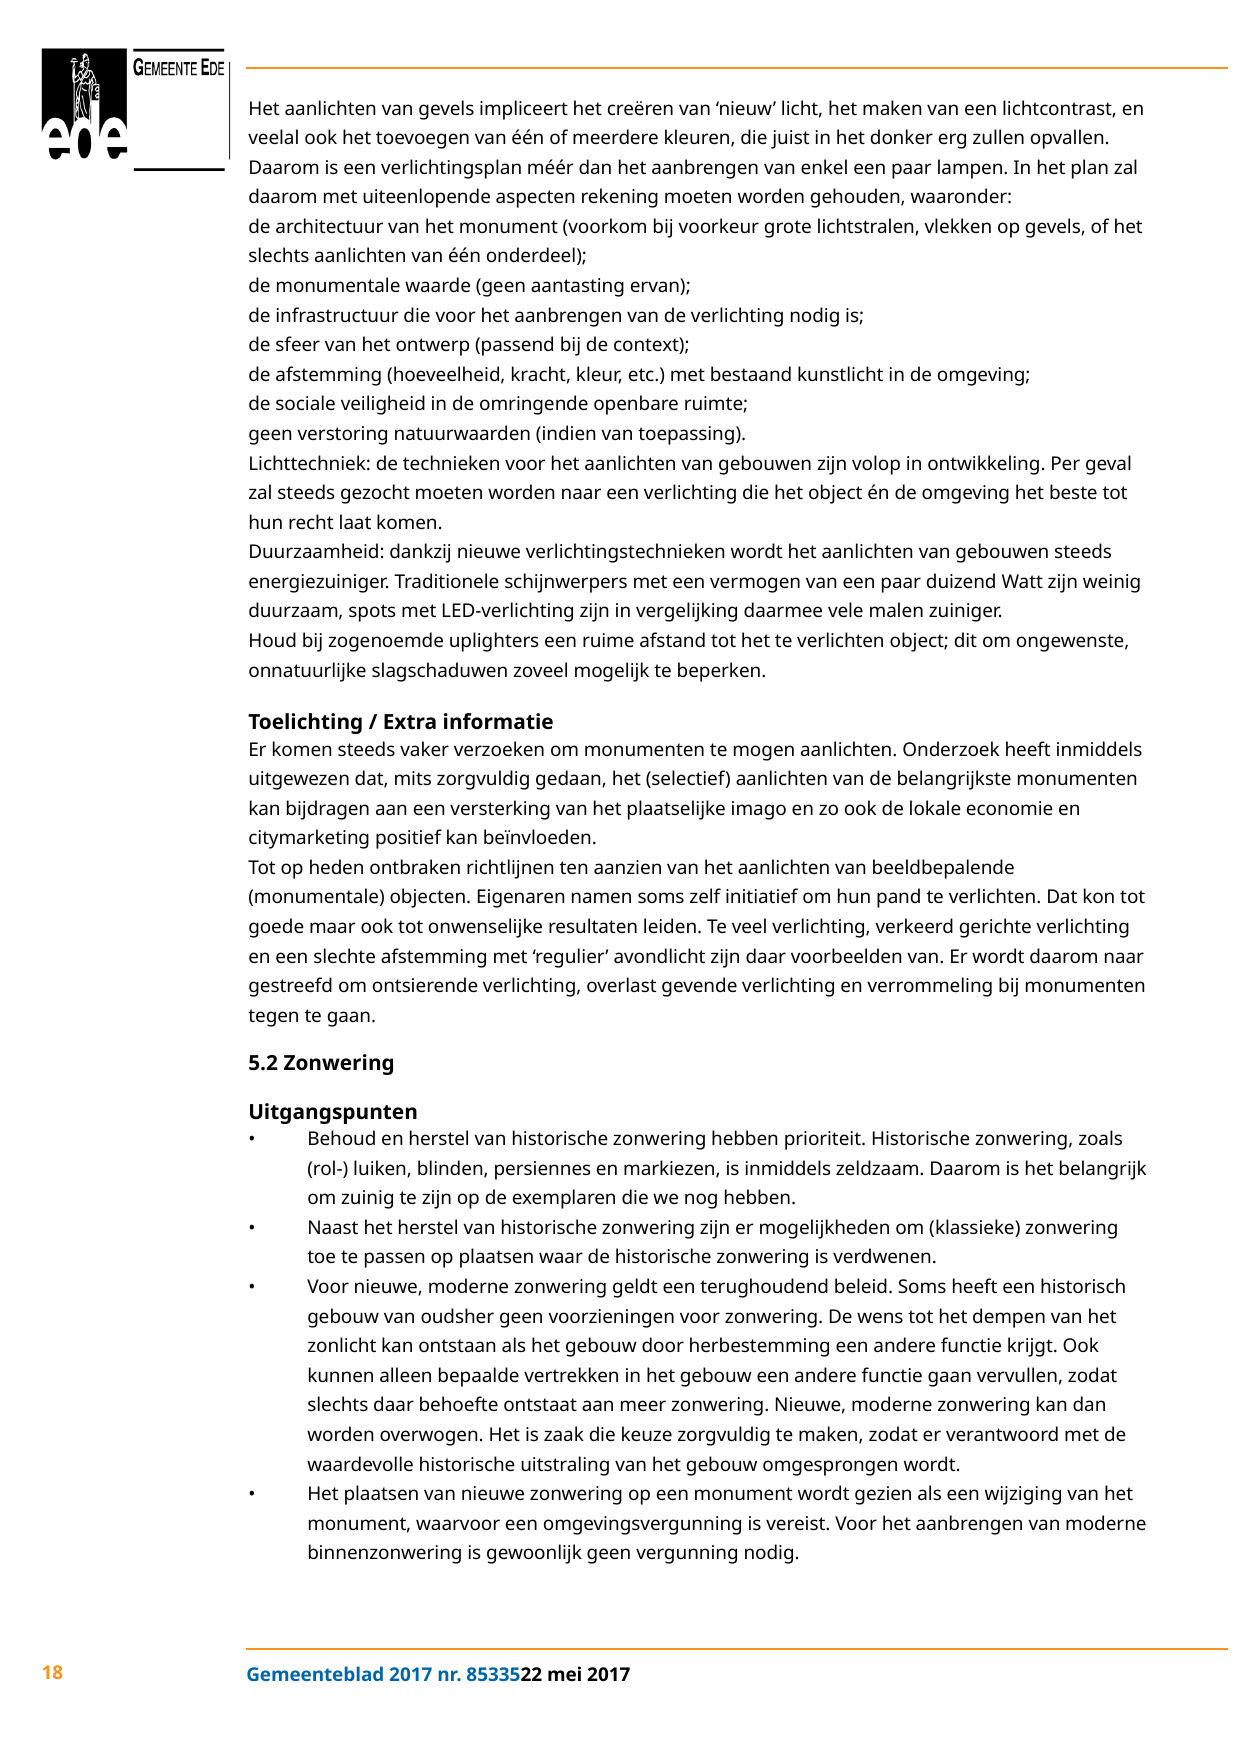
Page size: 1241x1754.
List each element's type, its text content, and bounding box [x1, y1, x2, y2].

text Het aanlichten van gevels impliceert het creëren van ‘nieuw’ licht, het maken van een lichtcontrast, en veelal ook het toevoegen van één of meerdere kleuren, die juist in het donker erg zullen opvallen. Daarom is een verlichtingsplan méér dan het aanbrengen van enkel een paar lampen. In het plan zal daarom met uiteenlopende aspecten rekening moeten worden gehouden, waaronder: [248, 95, 1152, 209]
picture [41, 47, 231, 172]
text geen verstoring natuurwaarden (indien van toepassing). [248, 420, 1152, 446]
text de infrastructuur die voor het aanbrengen van de verlichting nodig is; [248, 302, 1152, 328]
list Voor nieuwe, moderne zonwering geldt een terughoudend beleid. Soms heeft een historisch gebouw van oudsher geen voorzieningen voor zonwering. De wens tot het dempen van het zonlicht kan ontstaan als het gebouw door herbestemming een andere functie krijgt. Ook kunnen alleen bepaalde vertrekken in het gebouw een andere functie gaan vervullen, zodat slechts daar behoefte ontstaat aan meer zonwering. Nieuwe, moderne zonwering kan dan worden overwogen. Het is zaak die keuze zorgvuldig te maken, zodat er verantwoord met de waardevolle historische uitstraling van het gebouw omgesprongen wordt. [248, 1273, 1152, 1476]
list Naast het herstel van historische zonwering zijn er mogelijkheden om (klassieke) zonwering toe te passen op plaatsen waar de historische zonwering is verdwenen. [248, 1214, 1152, 1269]
list Het plaatsen van nieuwe zonwering op een monument wordt gezien als een wijziging van het monument, waarvoor een omgevingsvergunning is vereist. Voor het aanbrengen van moderne binnenzonwering is gewoonlijk geen vergunning nodig. [248, 1480, 1152, 1565]
text Uitgangspunten [248, 1097, 1152, 1125]
list Behoud en herstel van historische zonwering hebben prioriteit. Historische zonwering, zoals (rol-) luiken, blinden, persiennes en markiezen, is inmiddels zeldzaam. Daarom is het belangrijk om zuinig te zijn op de exemplaren die we nog hebben. [248, 1125, 1152, 1210]
text de monumentale waarde (geen aantasting ervan); [248, 272, 1152, 298]
text Tot op heden ontbraken richtlijnen ten aanzien van het aanlichten van beeldbepalende (monumentale) objecten. Eigenaren namen soms zelf initiatief om hun pand te verlichten. Dat kon tot goede maar ook tot onwenselijke resultaten leiden. Te veel verlichting, verkeerd gerichte verlichting en een slechte afstemming met ‘regulier’ avondlicht zijn daar voorbeelden van. Er wordt daarom naar gestreefd om ontsierende verlichting, overlast gevende verlichting en verrommeling bij monumenten tegen te gaan. [248, 854, 1152, 1028]
text Er komen steeds vaker verzoeken om monumenten te mogen aanlichten. Onderzoek heeft inmiddels uitgewezen dat, mits zorgvuldig gedaan, het (selectief) aanlichten van de belangrijkste monumenten kan bijdragen aan een versterking van het plaatselijke imago en zo ook de lokale economie en citymarketing positief kan beïnvloeden. [248, 736, 1152, 850]
text Lichttechniek: de technieken voor het aanlichten van gebouwen zijn volop in ontwikkeling. Per geval zal steeds gezocht moeten worden naar een verlichting die het object én de omgeving het beste tot hun recht laat komen. [248, 450, 1152, 535]
text Houd bij zogenoemde uplighters een ruime afstand tot het te verlichten object; dit om ongewenste, onnatuurlijke slagschaduwen zoveel mogelijk te beperken. [248, 627, 1152, 683]
text de sociale veiligheid in de omringende openbare ruimte; [248, 391, 1152, 416]
text Toelichting / Extra informatie [248, 707, 1152, 736]
text de architectuur van het monument (voorkom bij voorkeur grote lichtstralen, vlekken op gevels, of het slechts aanlichten van één onderdeel); [248, 213, 1152, 268]
text 5.2 Zonwering [248, 1048, 1152, 1076]
text Duurzaamheid: dankzij nieuwe verlichtingstechnieken wordt het aanlichten van gebouwen steeds energiezuiniger. Traditionele schijnwerpers met een vermogen van een paar duizend Watt zijn weinig duurzaam, spots met LED-verlichting zijn in vergelijking daarmee vele malen zuiniger. [248, 538, 1152, 623]
text de sfeer van het ontwerp (passend bij de context); [248, 331, 1152, 357]
text de afstemming (hoeveelheid, kracht, kleur, etc.) met bestaand kunstlicht in de omgeving; [248, 361, 1152, 387]
